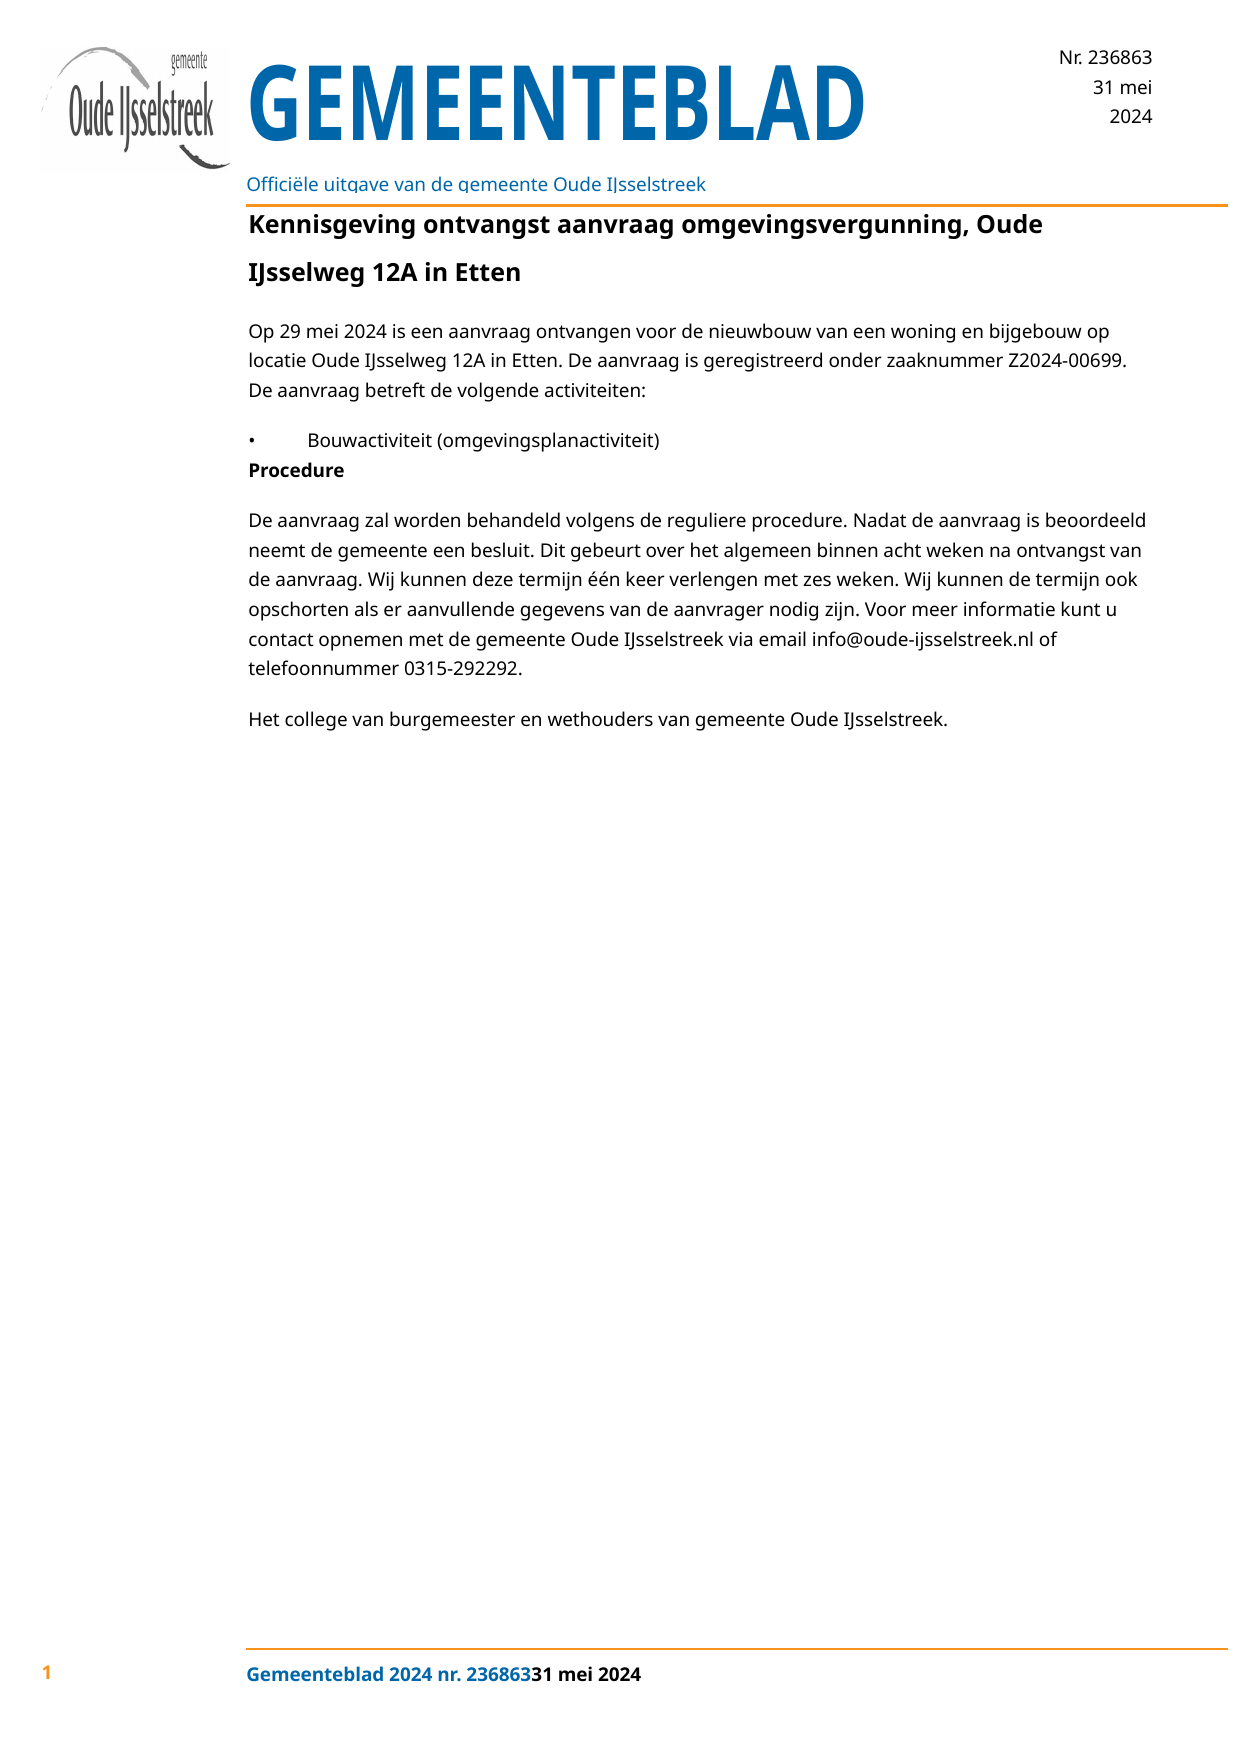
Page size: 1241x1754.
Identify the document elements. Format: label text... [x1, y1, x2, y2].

text Het college van burgemeester en wethouders van gemeente Oude IJsselstreek. [248, 706, 1152, 732]
text De aanvraag zal worden behandeld volgens de reguliere procedure. Nadat de aanvraag is beoordeeld neemt de gemeente een besluit. Dit gebeurt over het algemeen binnen acht weken na ontvangst van de aanvraag. Wij kunnen deze termijn één keer verlengen met zes weken. Wij kunnen de termijn ook opschorten als er aanvullende gegevens van de aanvrager nodig zijn. Voor meer informatie kunt u contact opnemen met de gemeente Oude IJsselstreek via email info@oude-ijsselstreek.nl of telefoonnummer 0315-292292. [248, 507, 1152, 681]
text Op 29 mei 2024 is een aanvraag ontvangen voor de nieuwbouw van een woning en bijgebouw op locatie Oude IJsselweg 12A in Etten. De aanvraag is geregistreerd onder zaaknummer Z2024-00699. De aanvraag betreft de volgende activiteiten: [248, 318, 1152, 403]
picture [41, 47, 231, 172]
list Bouwactiviteit (omgevingsplanactiviteit) [248, 427, 1152, 453]
text Kennisgeving ontvangst aanvraag omgevingsvergunning, Oude IJsselweg 12A in Etten [248, 207, 1152, 288]
text Procedure [248, 457, 1152, 483]
